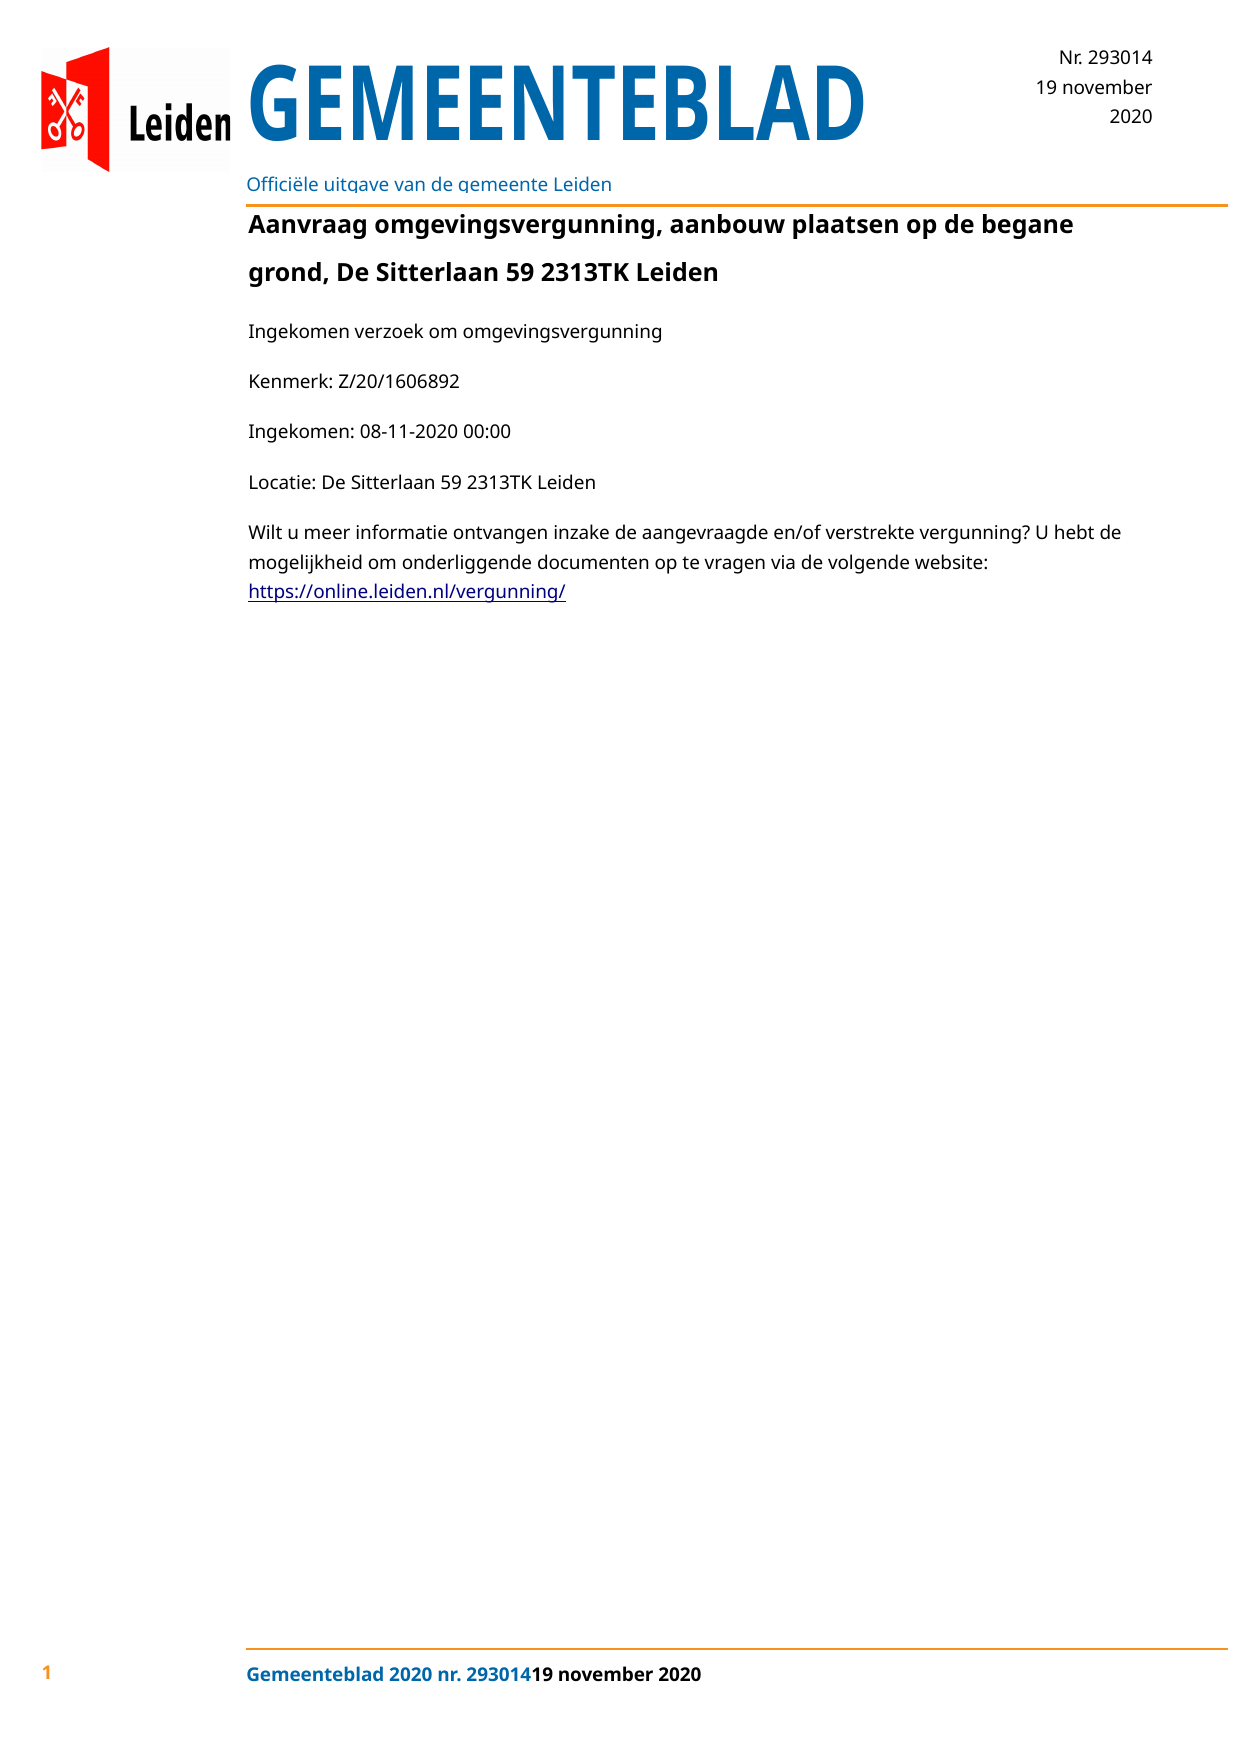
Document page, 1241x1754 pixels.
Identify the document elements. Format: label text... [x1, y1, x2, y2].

text Wilt u meer informatie ontvangen inzake de aangevraagde en/of verstrekte vergunning? U hebt de mogelijkheid om onderliggende documenten op te vragen via de volgende website: https://online.leiden.nl/vergunning/ [248, 519, 1152, 604]
text Kenmerk: Z/20/1606892 [248, 368, 1152, 394]
picture [41, 47, 231, 172]
text Locatie: De Sitterlaan 59 2313TK Leiden [248, 469, 1152, 495]
text Ingekomen: 08-11-2020 00:00 [248, 419, 1152, 444]
text Ingekomen verzoek om omgevingsvergunning [248, 318, 1152, 344]
text Aanvraag omgevingsvergunning, aanbouw plaatsen op de begane grond, De Sitterlaan 59 2313TK Leiden [248, 207, 1152, 288]
